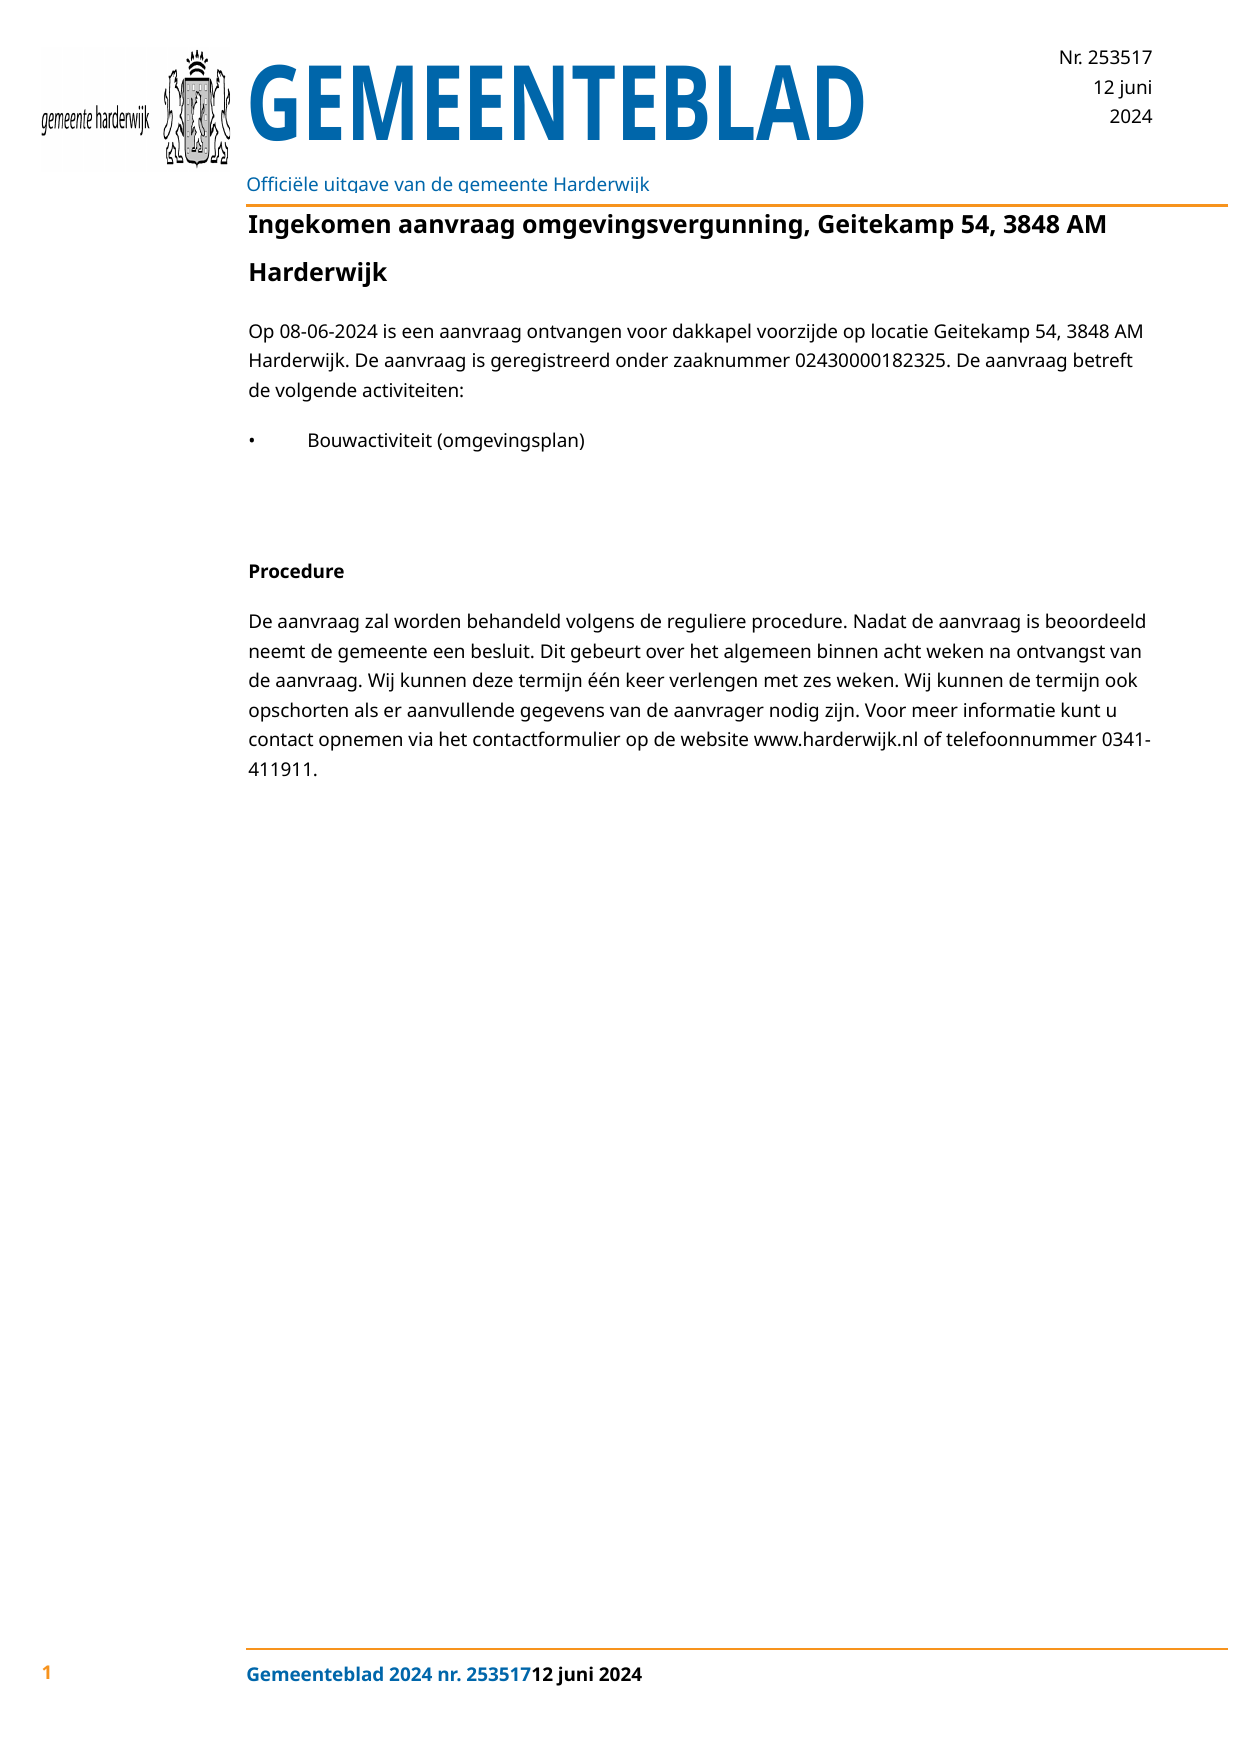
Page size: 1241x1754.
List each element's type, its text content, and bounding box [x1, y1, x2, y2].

text Op 08-06-2024 is een aanvraag ontvangen voor dakkapel voorzijde op locatie Geitekamp 54, 3848 AM Harderwijk. De aanvraag is geregistreerd onder zaaknummer 02430000182325. De aanvraag betreft de volgende activiteiten: [248, 318, 1152, 403]
text Procedure [248, 558, 1152, 584]
text De aanvraag zal worden behandeld volgens de reguliere procedure. Nadat de aanvraag is beoordeeld neemt de gemeente een besluit. Dit gebeurt over het algemeen binnen acht weken na ontvangst van de aanvraag. Wij kunnen deze termijn één keer verlengen met zes weken. Wij kunnen de termijn ook opschorten als er aanvullende gegevens van de aanvrager nodig zijn. Voor meer informatie kunt u contact opnemen via het contactformulier op de website www.harderwijk.nl of telefoonnummer 0341-411911. [248, 608, 1152, 782]
picture [41, 47, 231, 172]
list Bouwactiviteit (omgevingsplan) [248, 427, 1152, 453]
text Ingekomen aanvraag omgevingsvergunning, Geitekamp 54, 3848 AM Harderwijk [248, 207, 1152, 288]
